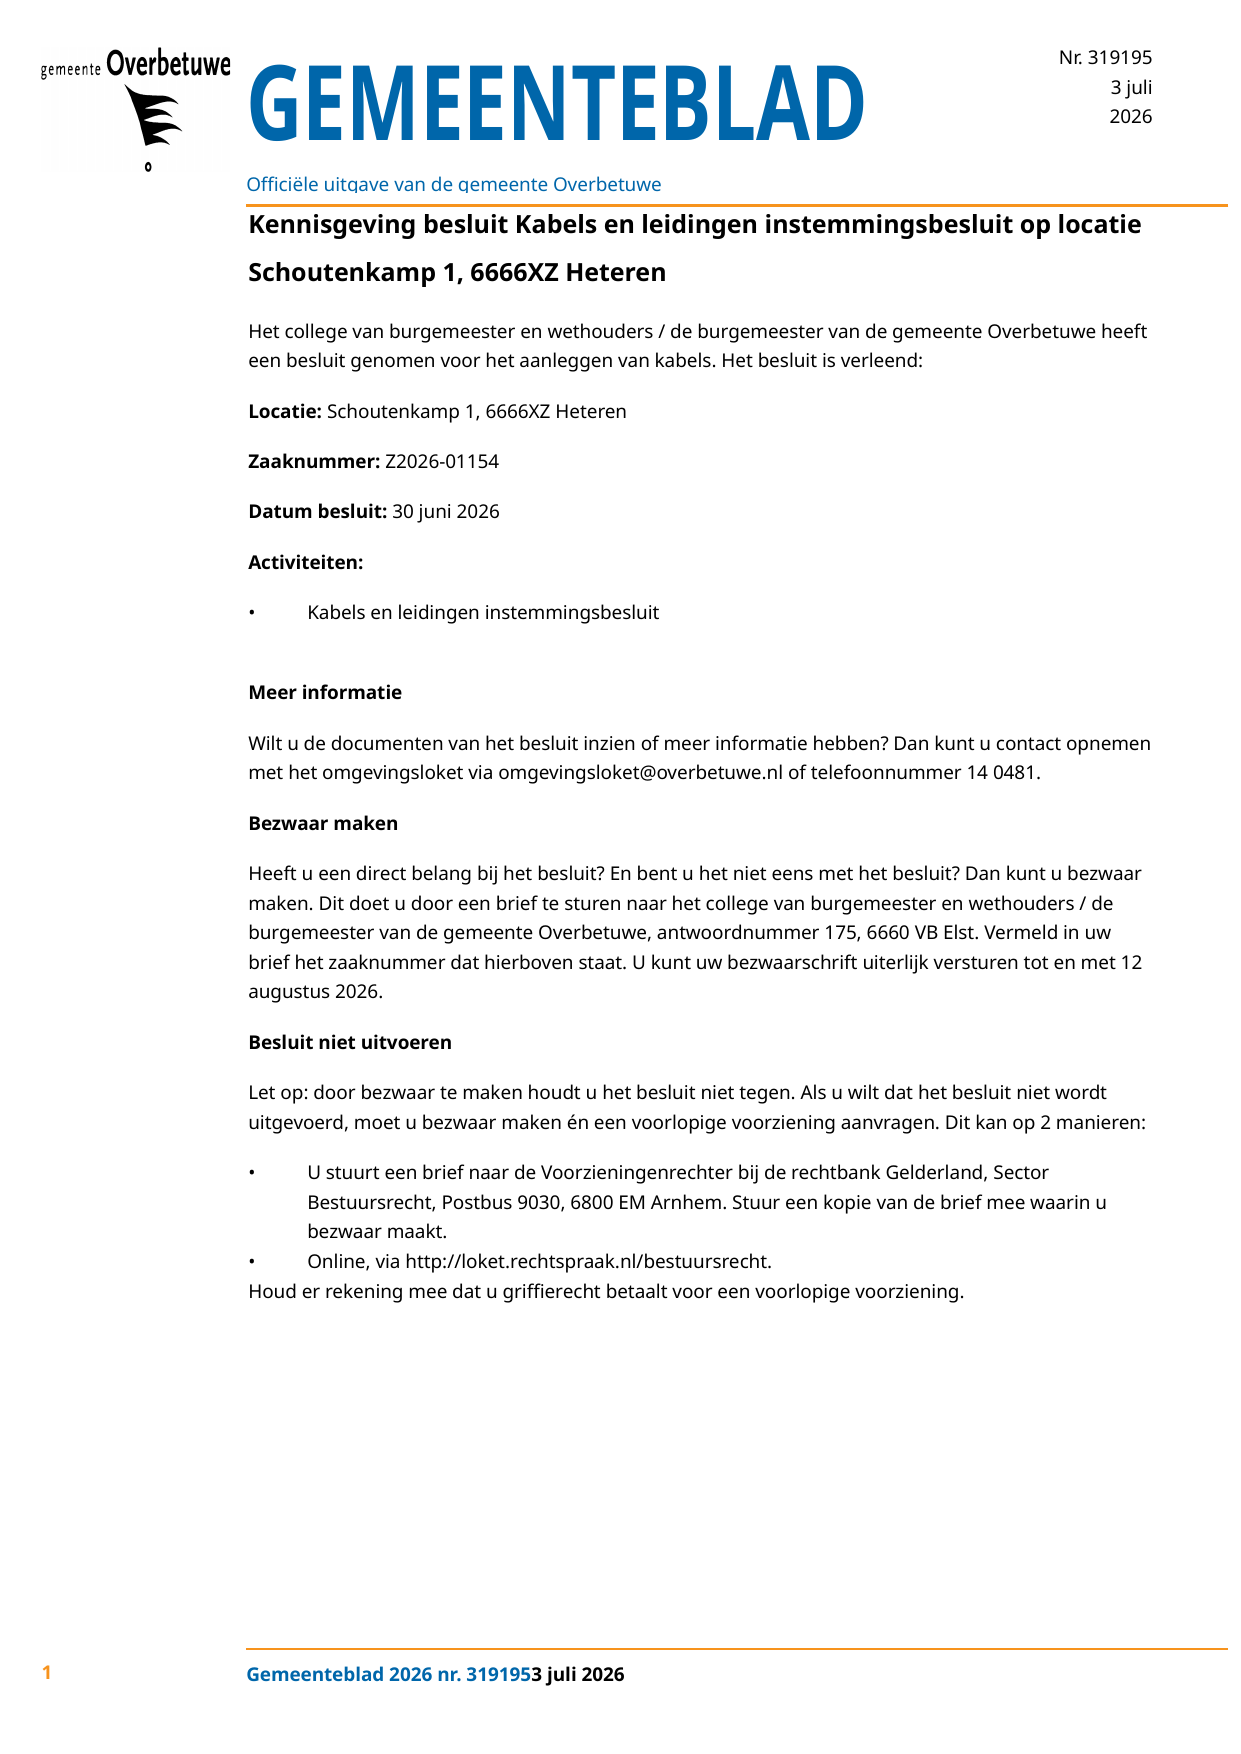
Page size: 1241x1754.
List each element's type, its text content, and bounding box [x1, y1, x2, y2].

text Activiteiten: [248, 549, 1152, 575]
text Houd er rekening mee dat u griffierecht betaalt voor een voorlopige voorziening. [248, 1278, 1152, 1304]
text Wilt u de documenten van het besluit inzien of meer informatie hebben? Dan kunt u contact opnemen met het omgevingsloket via omgevingsloket@overbetuwe.nl of telefoonnummer 14 0481. [248, 730, 1152, 785]
text Let op: door bezwaar te maken houdt u het besluit niet tegen. Als u wilt dat het besluit niet wordt uitgevoerd, moet u bezwaar maken én een voorlopige voorziening aanvragen. Dit kan op 2 manieren: [248, 1079, 1152, 1135]
text Kennisgeving besluit Kabels en leidingen instemmingsbesluit op locatie Schoutenkamp 1, 6666XZ Heteren [248, 207, 1152, 288]
text Locatie: Schoutenkamp 1, 6666XZ Heteren [248, 398, 1152, 424]
list Online, via http://loket.rechtspraak.nl/bestuursrecht. [248, 1248, 1152, 1274]
list Kabels en leidingen instemmingsbesluit [248, 599, 1152, 625]
text Heeft u een direct belang bij het besluit? En bent u het niet eens met het besluit? Dan kunt u bezwaar maken. Dit doet u door een brief te sturen naar het college van burgemeester en wethouders / de burgemeester van de gemeente Overbetuwe, antwoordnummer 175, 6660 VB Elst. Vermeld in uw brief het zaaknummer dat hierboven staat. U kunt uw bezwaarschrift uiterlijk versturen tot en met 12 augustus 2026. [248, 860, 1152, 1004]
text Meer informatie [248, 679, 1152, 705]
picture [41, 47, 231, 172]
text Datum besluit: 30 juni 2026 [248, 499, 1152, 524]
text Besluit niet uitvoeren [248, 1029, 1152, 1055]
text Het college van burgemeester en wethouders / de burgemeester van de gemeente Overbetuwe heeft een besluit genomen voor het aanleggen van kabels. Het besluit is verleend: [248, 318, 1152, 373]
list U stuurt een brief naar de Voorzieningenrechter bij de rechtbank Gelderland, Sector Bestuursrecht, Postbus 9030, 6800 EM Arnhem. Stuur een kopie van de brief mee waarin u bezwaar maakt. [248, 1159, 1152, 1244]
text Bezwaar maken [248, 810, 1152, 836]
text Zaaknummer: Z2026-01154 [248, 448, 1152, 474]
